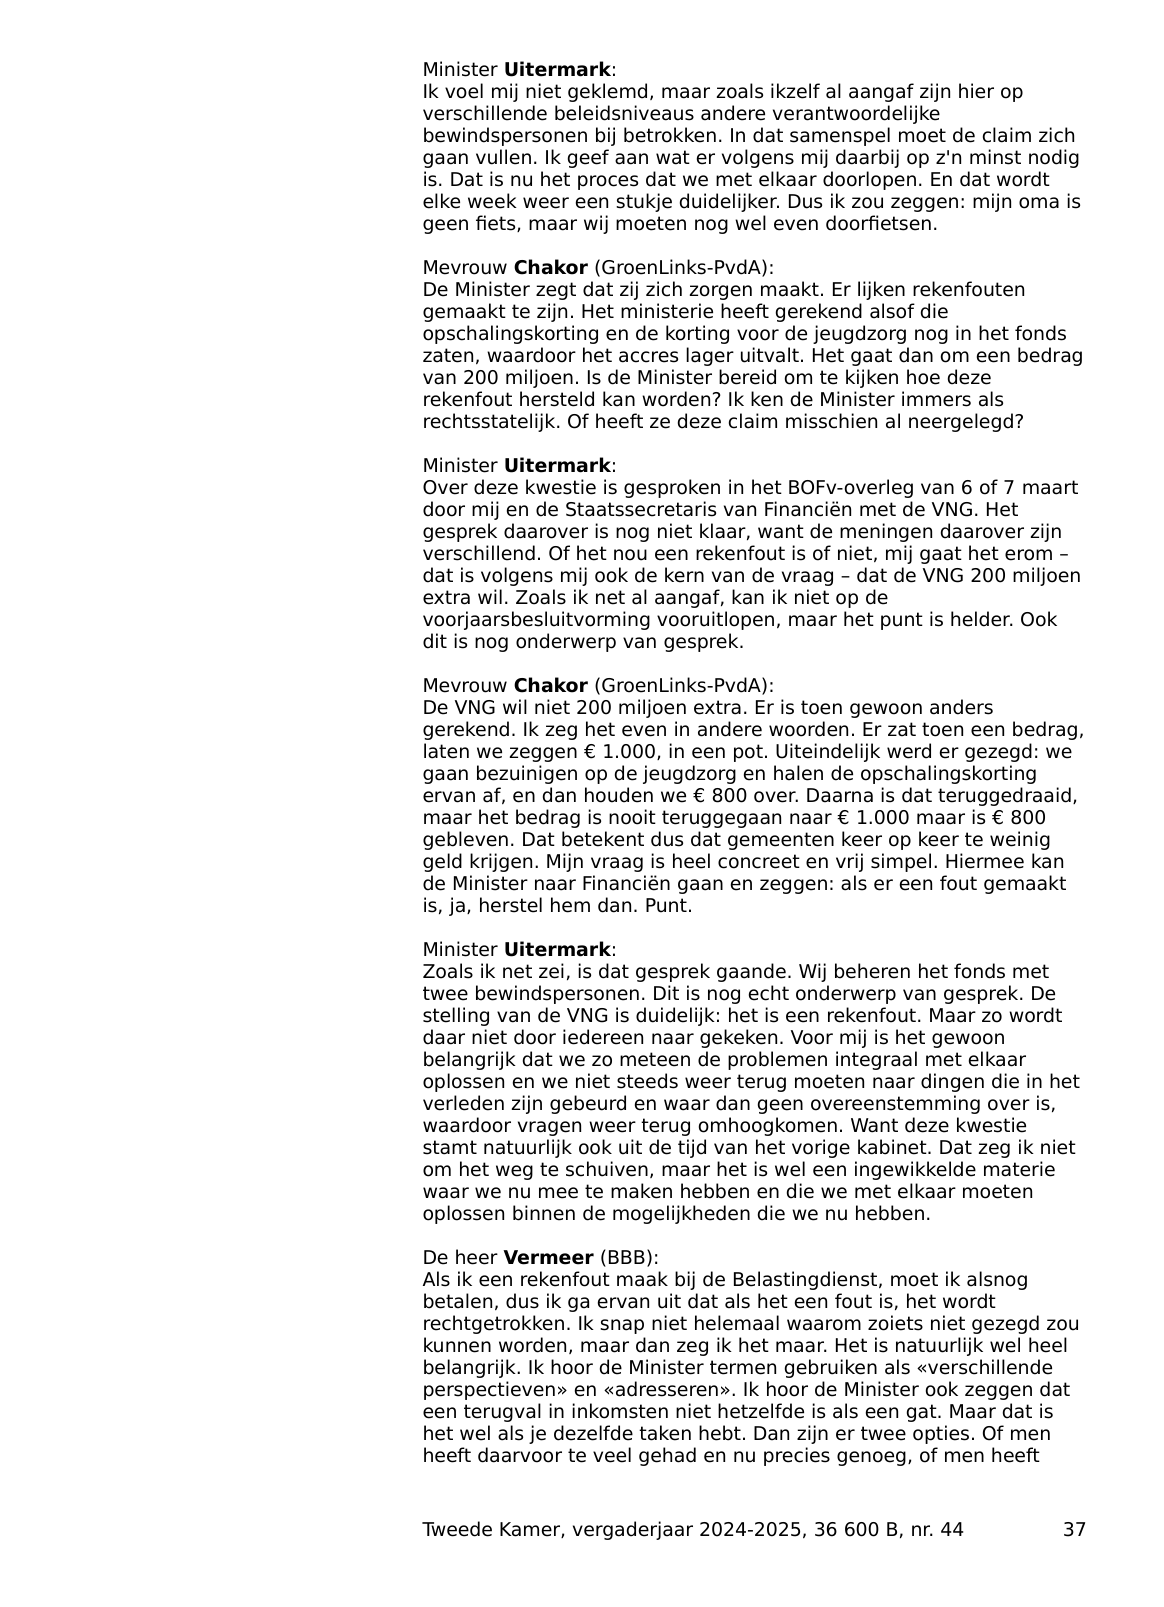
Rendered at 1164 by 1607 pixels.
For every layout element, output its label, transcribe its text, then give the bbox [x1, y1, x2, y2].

text De Minister zegt dat zij zich zorgen maakt. Er lijken rekenfouten gemaakt te zijn. Het ministerie heeft gerekend alsof die opschalingskorting en de korting voor de jeugdzorg nog in het fonds zaten, waardoor het accres lager uitvalt. Het gaat dan om een bedrag van 200 miljoen. Is de Minister bereid om te kijken hoe deze rekenfout hersteld kan worden? Ik ken de Minister immers als rechtsstatelijk. Of heeft ze deze claim misschien al neergelegd? [422, 279, 1087, 433]
text Zoals ik net zei, is dat gesprek gaande. Wij beheren het fonds met twee bewindspersonen. Dit is nog echt onderwerp van gesprek. De stelling van de VNG is duidelijk: het is een rekenfout. Maar zo wordt daar niet door iedereen naar gekeken. Voor mij is het gewoon belangrijk dat we zo meteen de problemen integraal met elkaar oplossen en we niet steeds weer terug moeten naar dingen die in het verleden zijn gebeurd en waar dan geen overeenstemming over is, waardoor vragen weer terug omhoogkomen. Want deze kwestie stamt natuurlijk ook uit de tijd van het vorige kabinet. Dat zeg ik niet om het weg te schuiven, maar het is wel een ingewikkelde materie waar we nu mee te maken hebben en die we met elkaar moeten oplossen binnen de mogelijkheden die we nu hebben. [422, 961, 1087, 1225]
text Mevrouw Chakor (GroenLinks-PvdA): [422, 675, 1087, 697]
text De VNG wil niet 200 miljoen extra. Er is toen gewoon anders gerekend. Ik zeg het even in andere woorden. Er zat toen een bedrag, laten we zeggen € 1.000, in een pot. Uiteindelijk werd er gezegd: we gaan bezuinigen op de jeugdzorg en halen de opschalingskorting ervan af, en dan houden we € 800 over. Daarna is dat teruggedraaid, maar het bedrag is nooit teruggegaan naar € 1.000 maar is € 800 gebleven. Dat betekent dus dat gemeenten keer op keer te weinig geld krijgen. Mijn vraag is heel concreet en vrij simpel. Hiermee kan de Minister naar Financiën gaan en zeggen: als er een fout gemaakt is, ja, herstel hem dan. Punt. [422, 697, 1087, 917]
text Minister Uitermark: [422, 59, 1087, 81]
text Ik voel mij niet geklemd, maar zoals ikzelf al aangaf zijn hier op verschillende beleidsniveaus andere verantwoordelijke bewindspersonen bij betrokken. In dat samenspel moet de claim zich gaan vullen. Ik geef aan wat er volgens mij daarbij op z'n minst nodig is. Dat is nu het proces dat we met elkaar doorlopen. En dat wordt elke week weer een stukje duidelijker. Dus ik zou zeggen: mijn oma is geen fiets, maar wij moeten nog wel even doorfietsen. [422, 81, 1087, 235]
text Minister Uitermark: [422, 455, 1087, 477]
text Over deze kwestie is gesproken in het BOFv-overleg van 6 of 7 maart door mij en de Staatssecretaris van Financiën met de VNG. Het gesprek daarover is nog niet klaar, want de meningen daarover zijn verschillend. Of het nou een rekenfout is of niet, mij gaat het erom – dat is volgens mij ook de kern van de vraag – dat de VNG 200 miljoen extra wil. Zoals ik net al aangaf, kan ik niet op de voorjaarsbesluitvorming vooruitlopen, maar het punt is helder. Ook dit is nog onderwerp van gesprek. [422, 477, 1087, 653]
text Minister Uitermark: [422, 939, 1087, 961]
text Mevrouw Chakor (GroenLinks-PvdA): [422, 257, 1087, 279]
text De heer Vermeer (BBB): [422, 1247, 1087, 1269]
text Als ik een rekenfout maak bij de Belastingdienst, moet ik alsnog betalen, dus ik ga ervan uit dat als het een fout is, het wordt rechtgetrokken. Ik snap niet helemaal waarom zoiets niet gezegd zou kunnen worden, maar dan zeg ik het maar. Het is natuurlijk wel heel belangrijk. Ik hoor de Minister termen gebruiken als «verschillende perspectieven» en «adresseren». Ik hoor de Minister ook zeggen dat een terugval in inkomsten niet hetzelfde is als een gat. Maar dat is het wel als je dezelfde taken hebt. Dan zijn er twee opties. Of men heeft daarvoor te veel gehad en nu precies genoeg, of men heeft [422, 1269, 1087, 1467]
